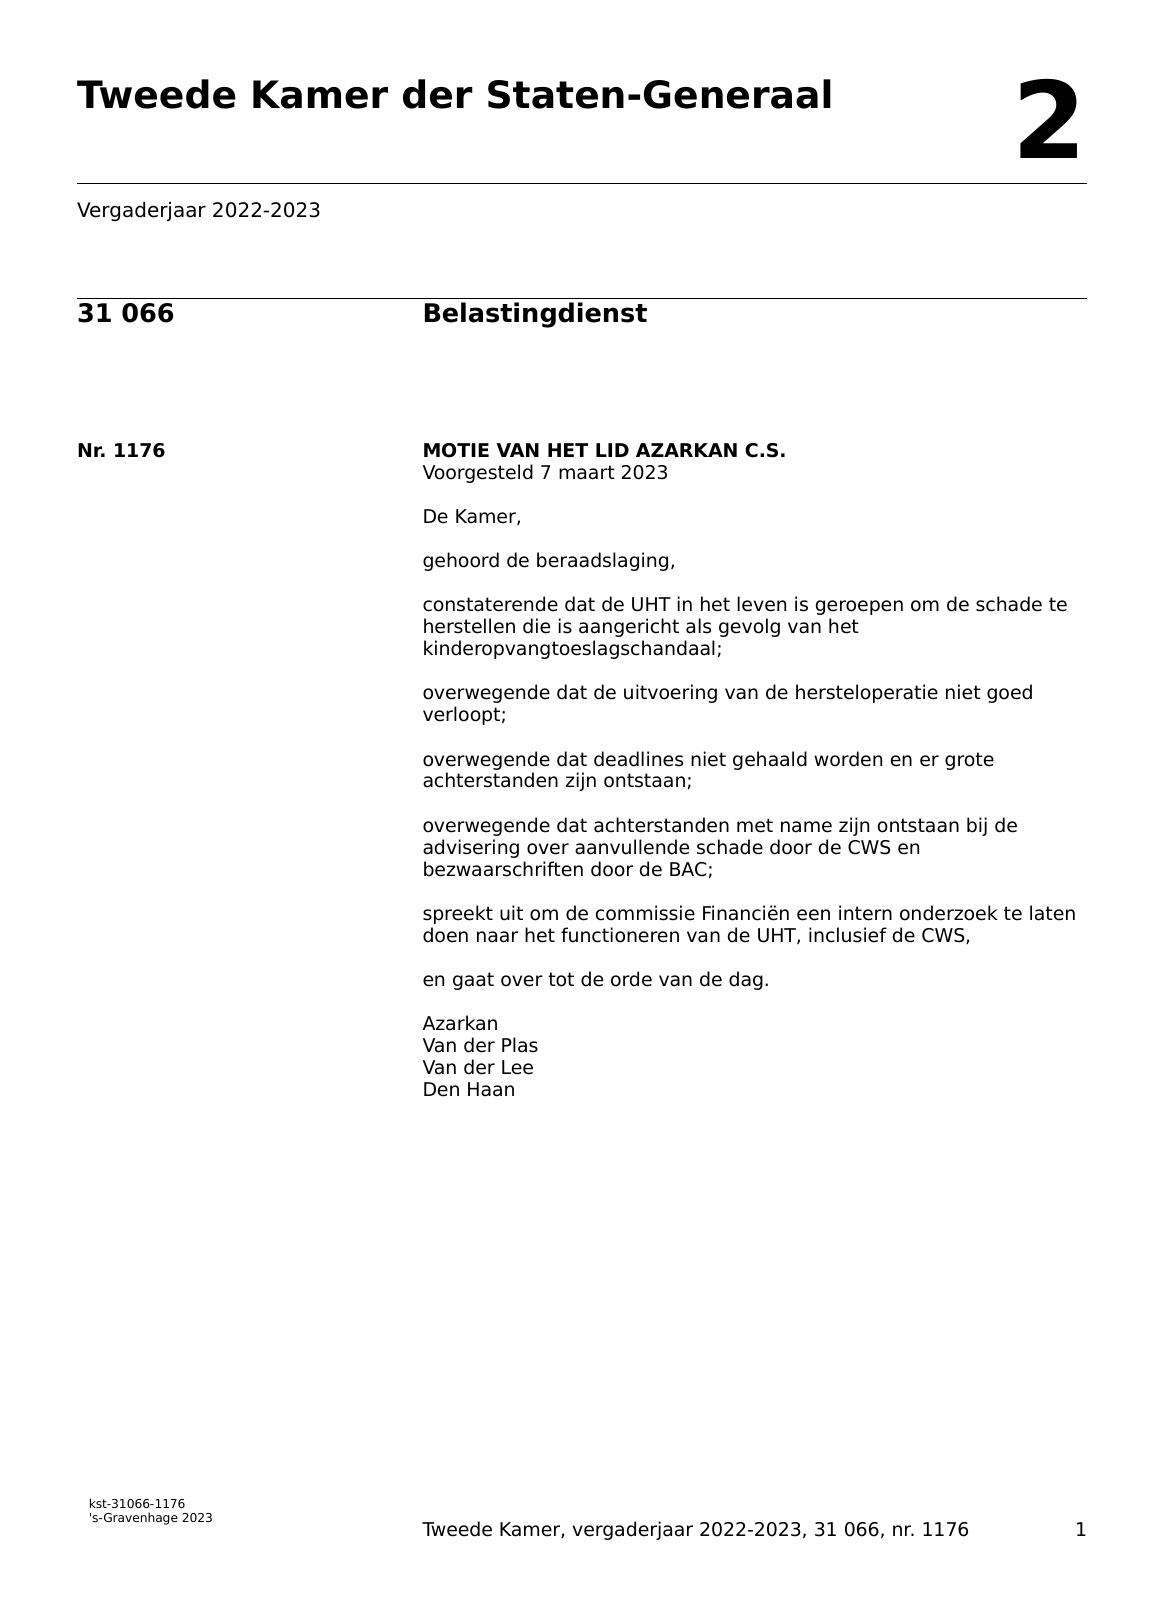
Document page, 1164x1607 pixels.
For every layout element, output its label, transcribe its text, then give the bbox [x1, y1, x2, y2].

subtitle Nr. 1176 MOTIE VAN HET LID AZARKAN C.S. [77, 440, 1087, 462]
text kst-31066-1176 [88, 1497, 323, 1511]
text Voorgesteld 7 maart 2023 [422, 462, 1087, 484]
text Van der Plas [422, 1035, 1087, 1057]
text Van der Lee [422, 1057, 1087, 1079]
text overwegende dat deadlines niet gehaald worden en er grote achterstanden zijn ontstaan; [422, 748, 1087, 792]
table_cell Vergaderjaar 2022-2023 [77, 184, 1087, 298]
text De Kamer, [422, 506, 1087, 528]
text en gaat over tot de orde van de dag. [422, 969, 1087, 991]
text spreekt uit om de commissie Financiën een intern onderzoek te laten doen naar het functioneren van de UHT, inclusief de CWS, [422, 903, 1087, 947]
text constaterende dat de UHT in het leven is geroepen om de schade te herstellen die is aangericht als gevolg van het kinderopvangtoeslagschandaal; [422, 594, 1087, 660]
text Azarkan [422, 1013, 1087, 1035]
table_header 2 [886, 59, 1087, 183]
text Den Haan [422, 1079, 1087, 1101]
text 's-Gravenhage 2023 [88, 1511, 323, 1525]
table_header Tweede Kamer der Staten-Generaal [77, 59, 886, 183]
text overwegende dat achterstanden met name zijn ontstaan bij de advisering over aanvullende schade door de CWS en bezwaarschriften door de BAC; [422, 814, 1087, 881]
text overwegende dat de uitvoering van de hersteloperatie niet goed verloopt; [422, 682, 1087, 726]
subtitle 31 066 Belastingdienst [77, 299, 1087, 329]
text gehoord de beraadslaging, [422, 550, 1087, 572]
